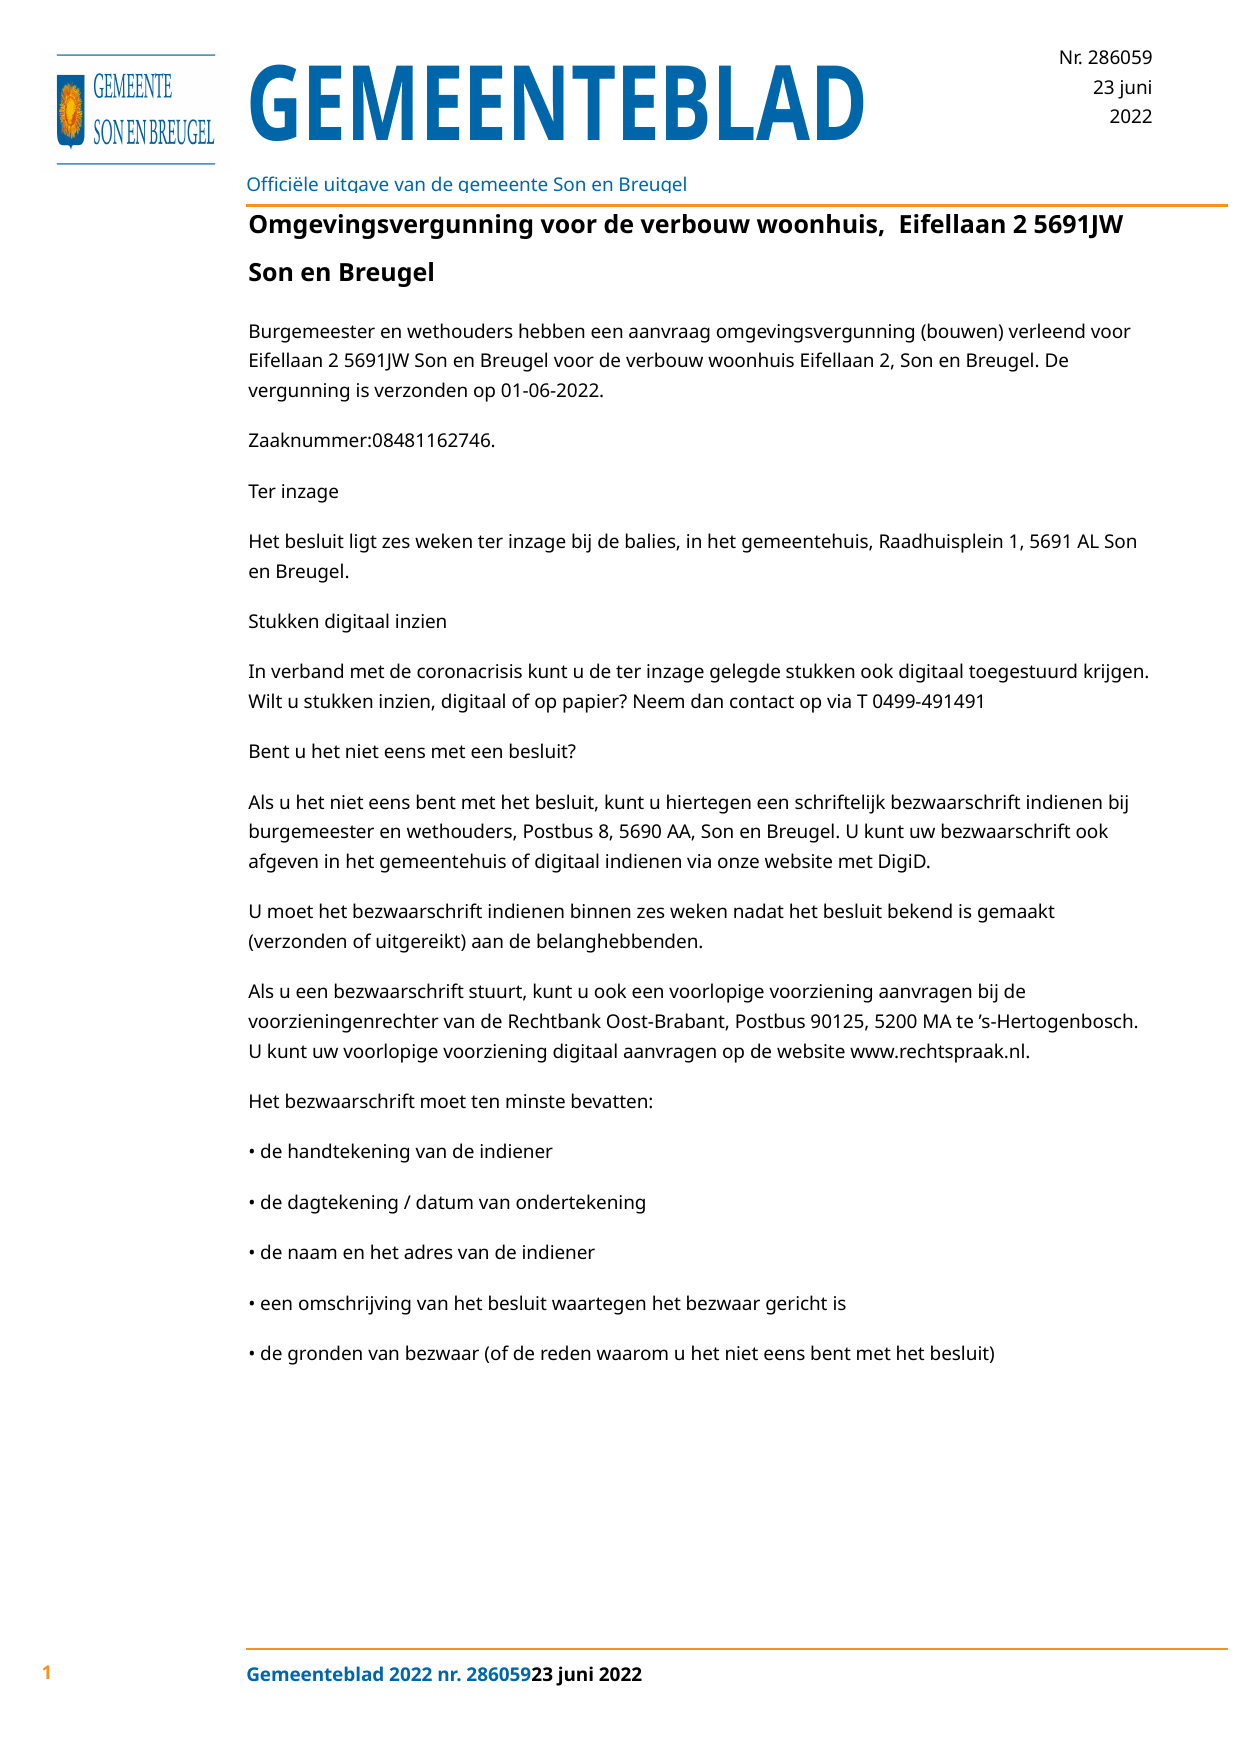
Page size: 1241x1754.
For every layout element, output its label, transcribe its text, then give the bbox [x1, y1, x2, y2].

picture [41, 47, 231, 172]
text • een omschrijving van het besluit waartegen het bezwaar gericht is [248, 1290, 1152, 1316]
text In verband met de coronacrisis kunt u de ter inzage gelegde stukken ook digitaal toegestuurd krijgen. Wilt u stukken inzien, digitaal of op papier? Neem dan contact op via T 0499-491491 [248, 659, 1152, 714]
text Ter inzage [248, 478, 1152, 504]
text Burgemeester en wethouders hebben een aanvraag omgevingsvergunning (bouwen) verleend voor Eifellaan 2 5691JW Son en Breugel voor de verbouw woonhuis Eifellaan 2, Son en Breugel. De vergunning is verzonden op 01-06-2022. [248, 318, 1152, 403]
text Stukken digitaal inzien [248, 608, 1152, 634]
text • de dagtekening / datum van ondertekening [248, 1189, 1152, 1215]
text U moet het bezwaarschrift indienen binnen zes weken nadat het besluit bekend is gemaakt (verzonden of uitgereikt) aan de belanghebbenden. [248, 899, 1152, 954]
text Het bezwaarschrift moet ten minste bevatten: [248, 1088, 1152, 1114]
text Zaaknummer:08481162746. [248, 427, 1152, 453]
text • de gronden van bezwaar (of de reden waarom u het niet eens bent met het besluit) [248, 1340, 1152, 1366]
text Omgevingsvergunning voor de verbouw woonhuis, Eifellaan 2 5691JW Son en Breugel [248, 207, 1152, 288]
text Bent u het niet eens met een besluit? [248, 739, 1152, 764]
text • de naam en het adres van de indiener [248, 1239, 1152, 1265]
text Als u het niet eens bent met het besluit, kunt u hiertegen een schriftelijk bezwaarschrift indienen bij burgemeester en wethouders, Postbus 8, 5690 AA, Son en Breugel. U kunt uw bezwaarschrift ook afgeven in het gemeentehuis of digitaal indienen via onze website met DigiD. [248, 789, 1152, 874]
text Als u een bezwaarschrift stuurt, kunt u ook een voorlopige voorziening aanvragen bij de voorzieningenrechter van de Rechtbank Oost-Brabant, Postbus 90125, 5200 MA te ’s-Hertogenbosch. U kunt uw voorlopige voorziening digitaal aanvragen op de website www.rechtspraak.nl. [248, 979, 1152, 1064]
text Het besluit ligt zes weken ter inzage bij de balies, in het gemeentehuis, Raadhuisplein 1, 5691 AL Son en Breugel. [248, 528, 1152, 584]
text • de handtekening van de indiener [248, 1139, 1152, 1164]
